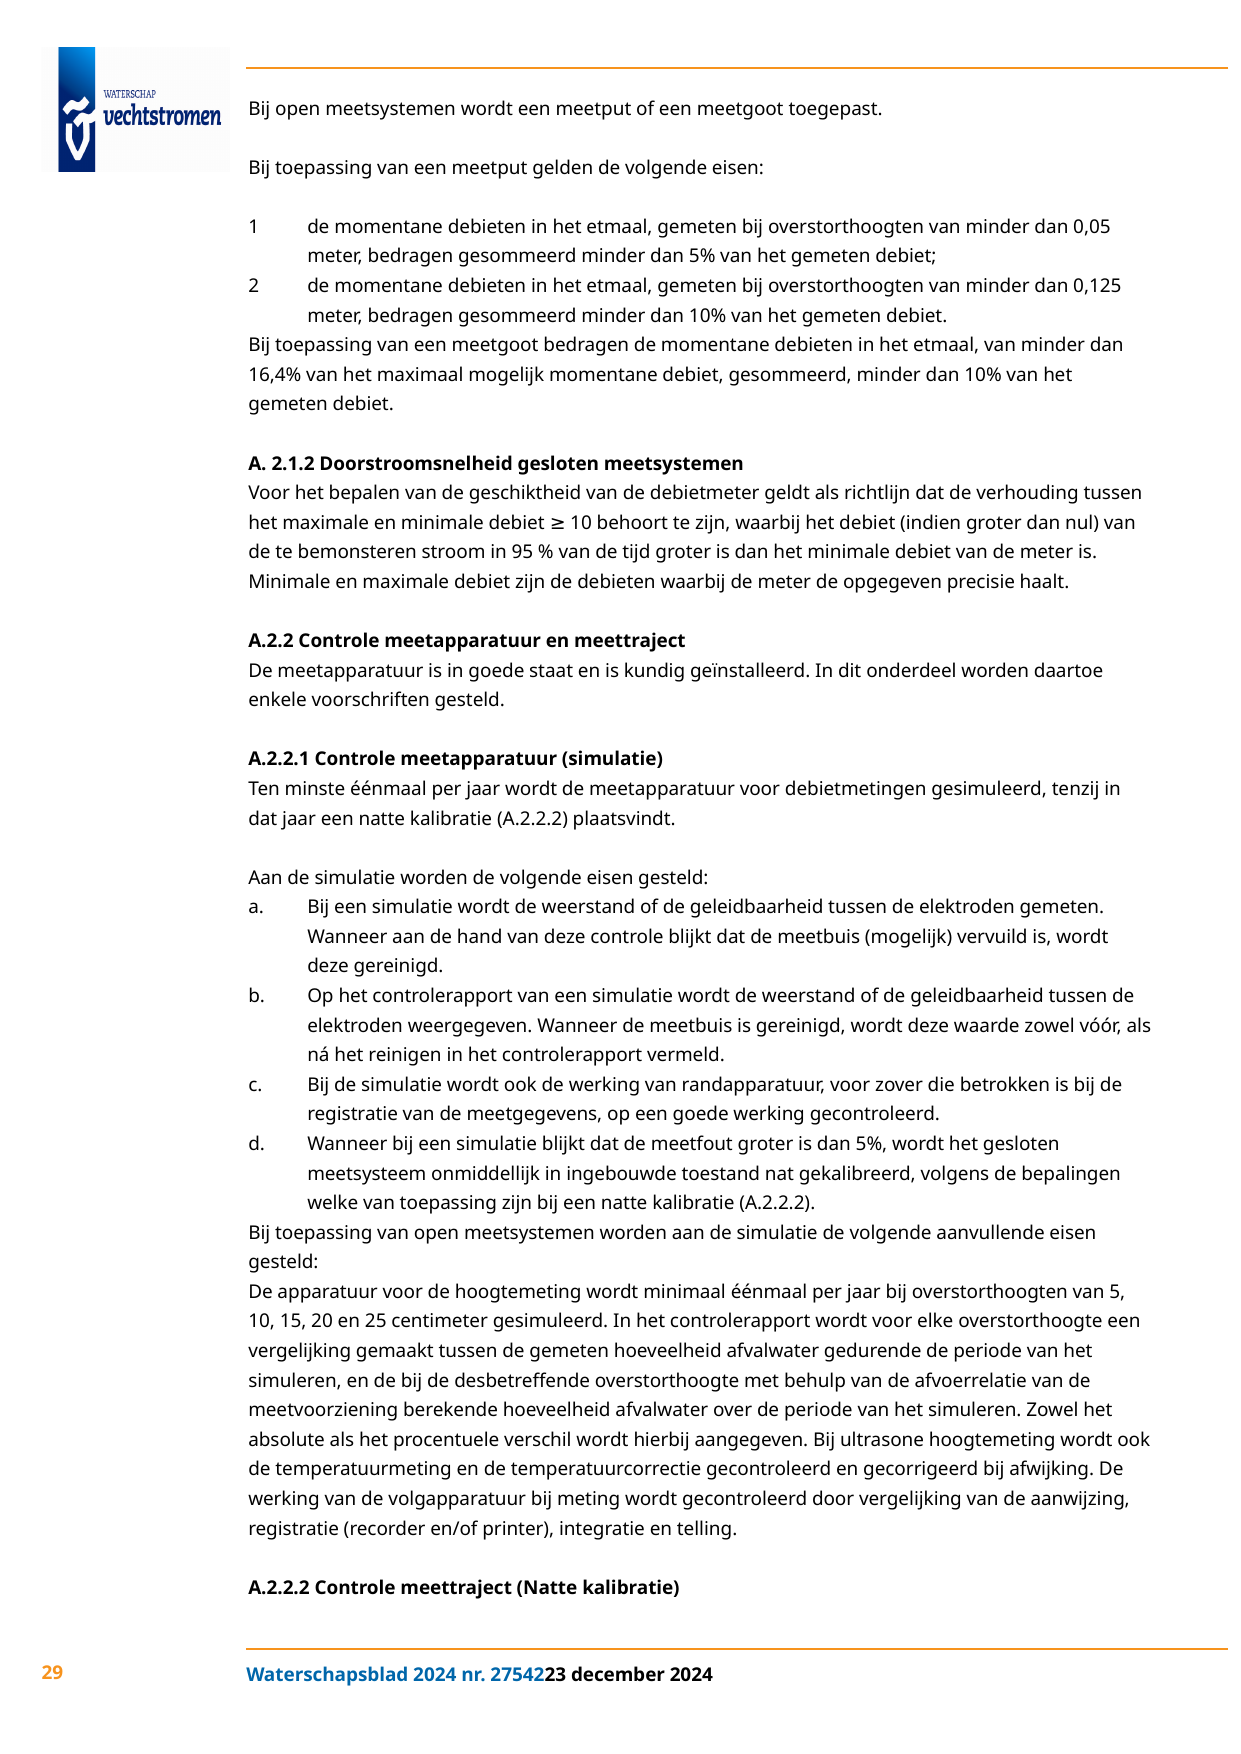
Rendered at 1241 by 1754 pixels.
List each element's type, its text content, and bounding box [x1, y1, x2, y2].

picture [41, 47, 231, 172]
list Bij een simulatie wordt de weerstand of de geleidbaarheid tussen de elektroden gemeten. Wanneer aan de hand van deze controle blijkt dat de meetbuis (mogelijk) vervuild is, wordt deze gereinigd. [248, 893, 1152, 978]
text A.2.2.2 Controle meettraject (Natte kalibratie) [248, 1574, 1152, 1600]
text De apparatuur voor de hoogtemeting wordt minimaal éénmaal per jaar bij overstorthoogten van 5, 10, 15, 20 en 25 centimeter gesimuleerd. In het controlerapport wordt voor elke overstorthoogte een vergelijking gemaakt tussen de gemeten hoeveelheid afvalwater gedurende de periode van het simuleren, en de bij de desbetreffende overstorthoogte met behulp van de afvoerrelatie van de meetvoorziening berekende hoeveelheid afvalwater over de periode van het simuleren. Zowel het absolute als het procentuele verschil wordt hierbij aangegeven. Bij ultrasone hoogtemeting wordt ook de temperatuurmeting en de temperatuurcorrectie gecontroleerd en gecorrigeerd bij afwijking. De werking van de volgapparatuur bij meting wordt gecontroleerd door vergelijking van de aanwijzing, registratie (recorder en/of printer), integratie en telling. [248, 1278, 1152, 1541]
text De meetapparatuur is in goede staat en is kundig geïnstalleerd. In dit onderdeel worden daartoe enkele voorschriften gesteld. [248, 657, 1152, 712]
list Wanneer bij een simulatie blijkt dat de meetfout groter is dan 5%, wordt het gesloten meetsysteem onmiddellijk in ingebouwde toestand nat gekalibreerd, volgens de bepalingen welke van toepassing zijn bij een natte kalibratie (A.2.2.2). [248, 1130, 1152, 1215]
text Bij toepassing van open meetsystemen worden aan de simulatie de volgende aanvullende eisen gesteld: [248, 1219, 1152, 1274]
text Aan de simulatie worden de volgende eisen gesteld: [248, 864, 1152, 890]
text Bij open meetsystemen wordt een meetput of een meetgoot toegepast. [248, 95, 1152, 121]
text Ten minste éénmaal per jaar wordt de meetapparatuur voor debietmetingen gesimuleerd, tenzij in dat jaar een natte kalibratie (A.2.2.2) plaatsvindt. [248, 775, 1152, 831]
text A.2.2.1 Controle meetapparatuur (simulatie) [248, 746, 1152, 771]
list Op het controlerapport van een simulatie wordt de weerstand of de geleidbaarheid tussen de elektroden weergegeven. Wanneer de meetbuis is gereinigd, wordt deze waarde zowel vóór, als ná het reinigen in het controlerapport vermeld. [248, 982, 1152, 1067]
text Bij toepassing van een meetput gelden de volgende eisen: [248, 154, 1152, 180]
list de momentane debieten in het etmaal, gemeten bij overstorthoogten van minder dan 0,125 meter, bedragen gesommeerd minder dan 10% van het gemeten debiet. [248, 272, 1152, 328]
text A. 2.1.2 Doorstroomsnelheid gesloten meetsystemen [248, 450, 1152, 476]
text A.2.2 Controle meetapparatuur en meettraject [248, 627, 1152, 653]
list Bij de simulatie wordt ook de werking van randapparatuur, voor zover die betrokken is bij de registratie van de meetgegevens, op een goede werking gecontroleerd. [248, 1071, 1152, 1126]
text Voor het bepalen van de geschiktheid van de debietmeter geldt als richtlijn dat de verhouding tussen het maximale en minimale debiet ≥ 10 behoort te zijn, waarbij het debiet (indien groter dan nul) van de te bemonsteren stroom in 95 % van de tijd groter is dan het minimale debiet van de meter is. Minimale en maximale debiet zijn de debieten waarbij de meter de opgegeven precisie haalt. [248, 479, 1152, 594]
list de momentane debieten in het etmaal, gemeten bij overstorthoogten van minder dan 0,05 meter, bedragen gesommeerd minder dan 5% van het gemeten debiet; [248, 213, 1152, 268]
text Bij toepassing van een meetgoot bedragen de momentane debieten in het etmaal, van minder dan 16,4% van het maximaal mogelijk momentane debiet, gesommeerd, minder dan 10% van het gemeten debiet. [248, 331, 1152, 416]
